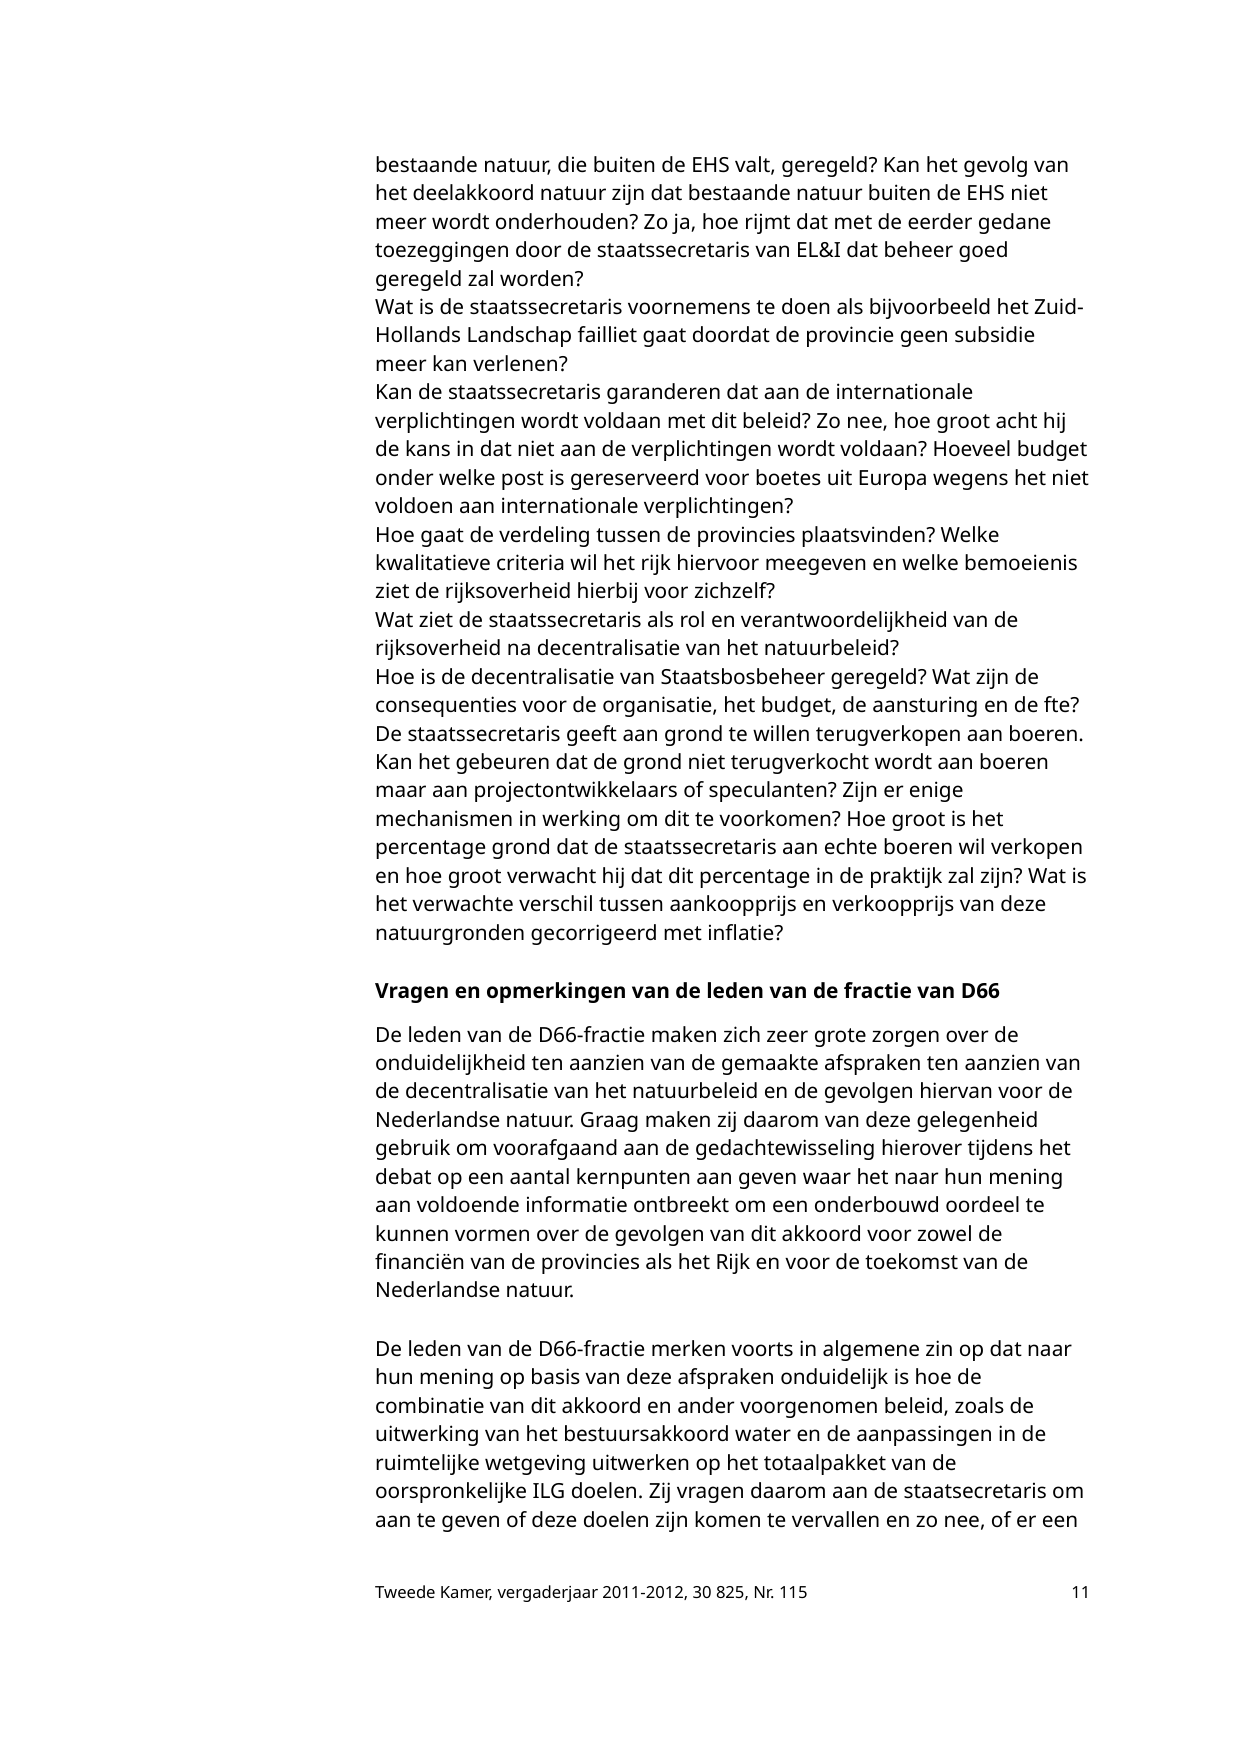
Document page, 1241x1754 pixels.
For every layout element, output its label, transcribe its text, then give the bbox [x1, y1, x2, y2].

text Wat is de staatssecretaris voornemens te doen als bijvoorbeeld het Zuid-Hollands Landschap failliet gaat doordat de provincie geen subsidie meer kan verlenen? [375, 292, 1090, 377]
text De leden van de D66-fractie merken voorts in algemene zin op dat naar hun mening op basis van deze afspraken onduidelijk is hoe de combinatie van dit akkoord en ander voorgenomen beleid, zoals de uitwerking van het bestuursakkoord water en de aanpassingen in de ruimtelijke wetgeving uitwerken op het totaalpakket van de oorspronkelijke ILG doelen. Zij vragen daarom aan de staatsecretaris om aan te geven of deze doelen zijn komen te vervallen en zo nee, of er een [375, 1334, 1090, 1533]
text Vragen en opmerkingen van de leden van de fractie van D66 [375, 976, 1090, 1005]
text Hoe gaat de verdeling tussen de provincies plaatsvinden? Welke kwalitatieve criteria wil het rijk hiervoor meegeven en welke bemoeienis ziet de rijksoverheid hierbij voor zichzelf? [375, 520, 1090, 605]
text Kan de staatssecretaris garanderen dat aan de internationale verplichtingen wordt voldaan met dit beleid? Zo nee, hoe groot acht hij de kans in dat niet aan de verplichtingen wordt voldaan? Hoeveel budget onder welke post is gereserveerd voor boetes uit Europa wegens het niet voldoen aan internationale verplichtingen? [375, 377, 1090, 520]
text Hoe is de decentralisatie van Staatsbosbeheer geregeld? Wat zijn de consequenties voor de organisatie, het budget, de aansturing en de fte? [375, 662, 1090, 719]
text De leden van de D66-fractie maken zich zeer grote zorgen over de onduidelijkheid ten aanzien van de gemaakte afspraken ten aanzien van de decentralisatie van het natuurbeleid en de gevolgen hiervan voor de Nederlandse natuur. Graag maken zij daarom van deze gelegenheid gebruik om voorafgaand aan de gedachtewisseling hierover tijdens het debat op een aantal kernpunten aan geven waar het naar hun mening aan voldoende informatie ontbreekt om een onderbouwd oordeel te kunnen vormen over de gevolgen van dit akkoord voor zowel de financiën van de provincies als het Rijk en voor de toekomst van de Nederlandse natuur. [375, 1020, 1090, 1304]
text bestaande natuur, die buiten de EHS valt, geregeld? Kan het gevolg van het deelakkoord natuur zijn dat bestaande natuur buiten de EHS niet meer wordt onderhouden? Zo ja, hoe rijmt dat met de eerder gedane toezeggingen door de staatssecretaris van EL&I dat beheer goed geregeld zal worden? [375, 150, 1090, 292]
text De staatssecretaris geeft aan grond te willen terugverkopen aan boeren. Kan het gebeuren dat de grond niet terugverkocht wordt aan boeren maar aan projectontwikkelaars of speculanten? Zijn er enige mechanismen in werking om dit te voorkomen? Hoe groot is het percentage grond dat de staatssecretaris aan echte boeren wil verkopen en hoe groot verwacht hij dat dit percentage in de praktijk zal zijn? Wat is het verwachte verschil tussen aankoopprijs en verkoopprijs van deze natuurgronden gecorrigeerd met inflatie? [375, 719, 1090, 946]
text Wat ziet de staatssecretaris als rol en verantwoordelijkheid van de rijksoverheid na decentralisatie van het natuurbeleid? [375, 605, 1090, 662]
